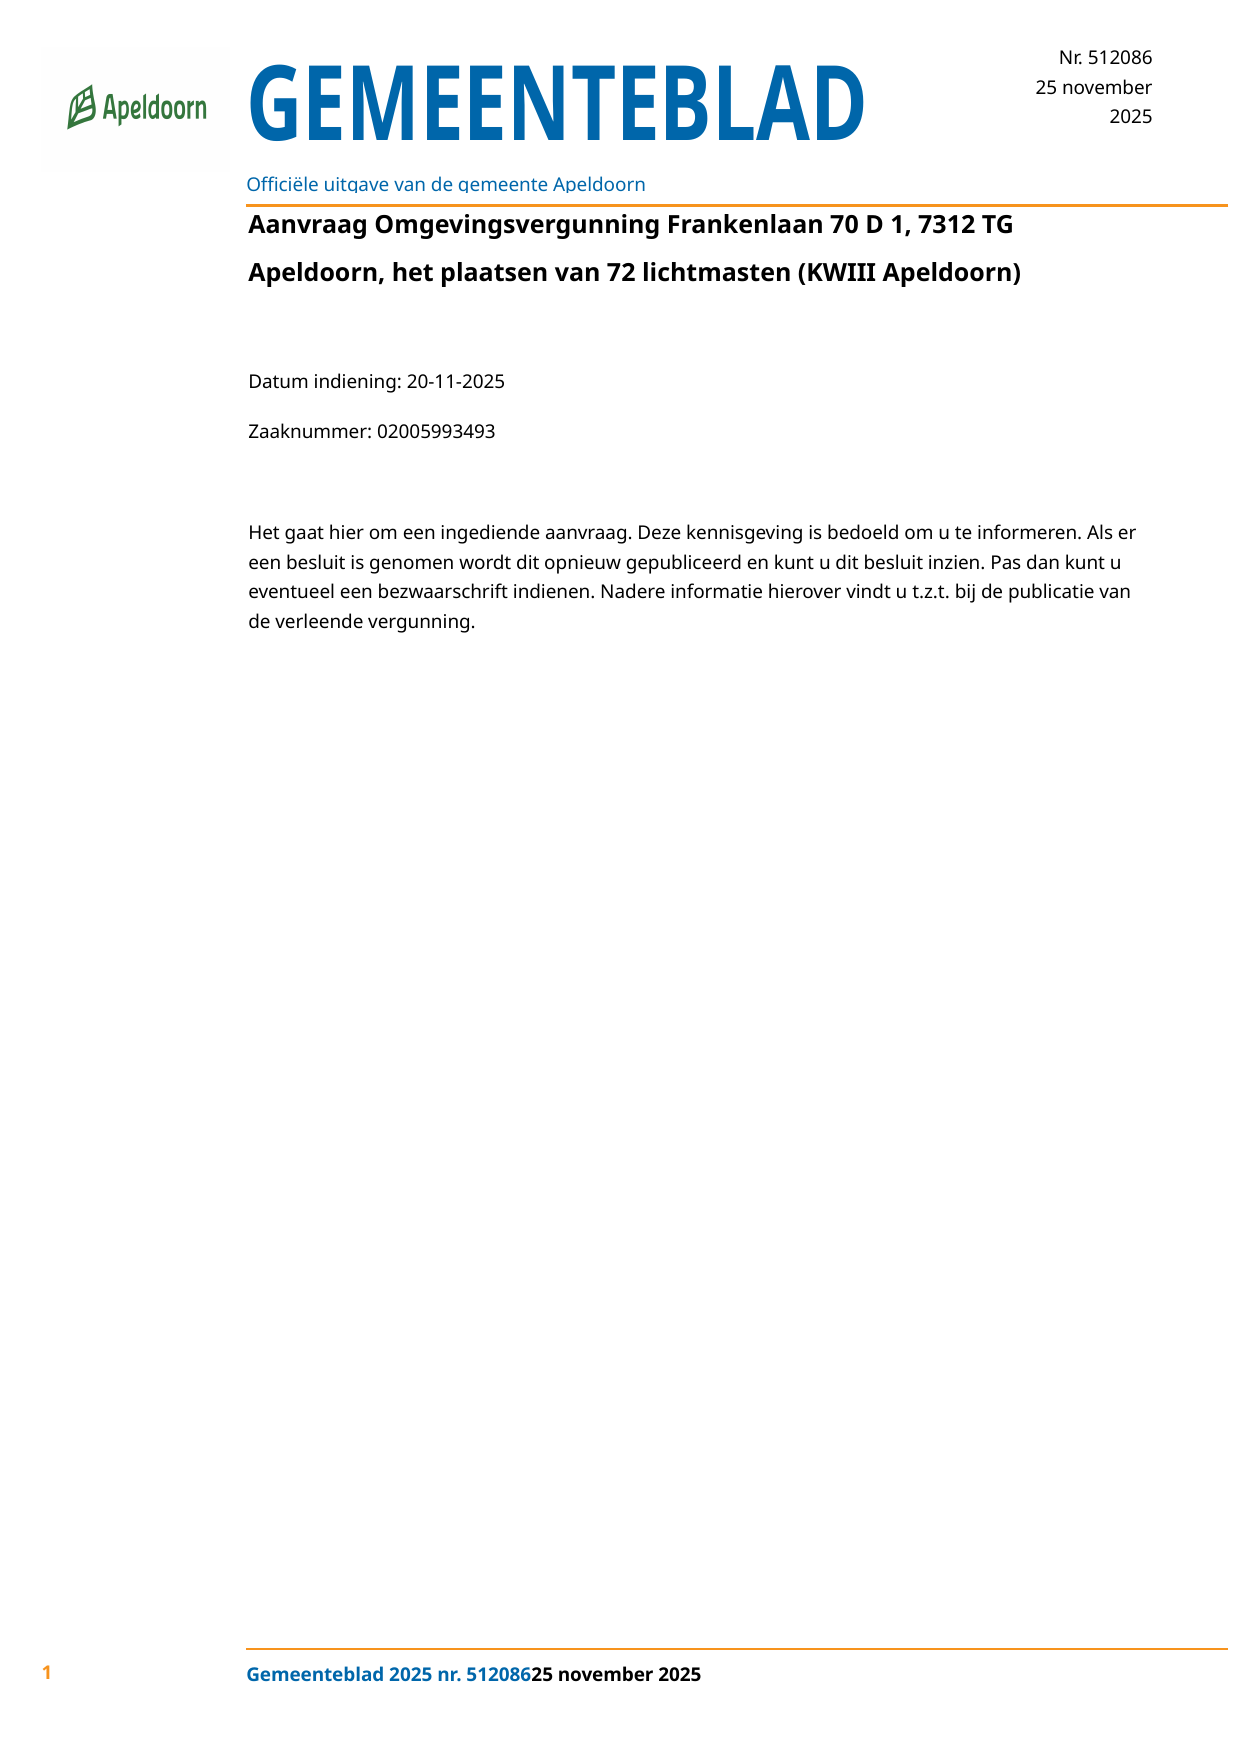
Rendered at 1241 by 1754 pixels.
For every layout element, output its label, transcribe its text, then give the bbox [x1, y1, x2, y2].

text Het gaat hier om een ingediende aanvraag. Deze kennisgeving is bedoeld om u te informeren. Als er een besluit is genomen wordt dit opnieuw gepubliceerd en kunt u dit besluit inzien. Pas dan kunt u eventueel een bezwaarschrift indienen. Nadere informatie hierover vindt u t.z.t. bij de publicatie van de verleende vergunning. [248, 519, 1152, 634]
picture [41, 47, 231, 172]
text Aanvraag Omgevingsvergunning Frankenlaan 70 D 1, 7312 TG Apeldoorn, het plaatsen van 72 lichtmasten (KWIII Apeldoorn) [248, 207, 1152, 288]
text Datum indiening: 20-11-2025 [248, 368, 1152, 394]
text Zaaknummer: 02005993493 [248, 419, 1152, 444]
